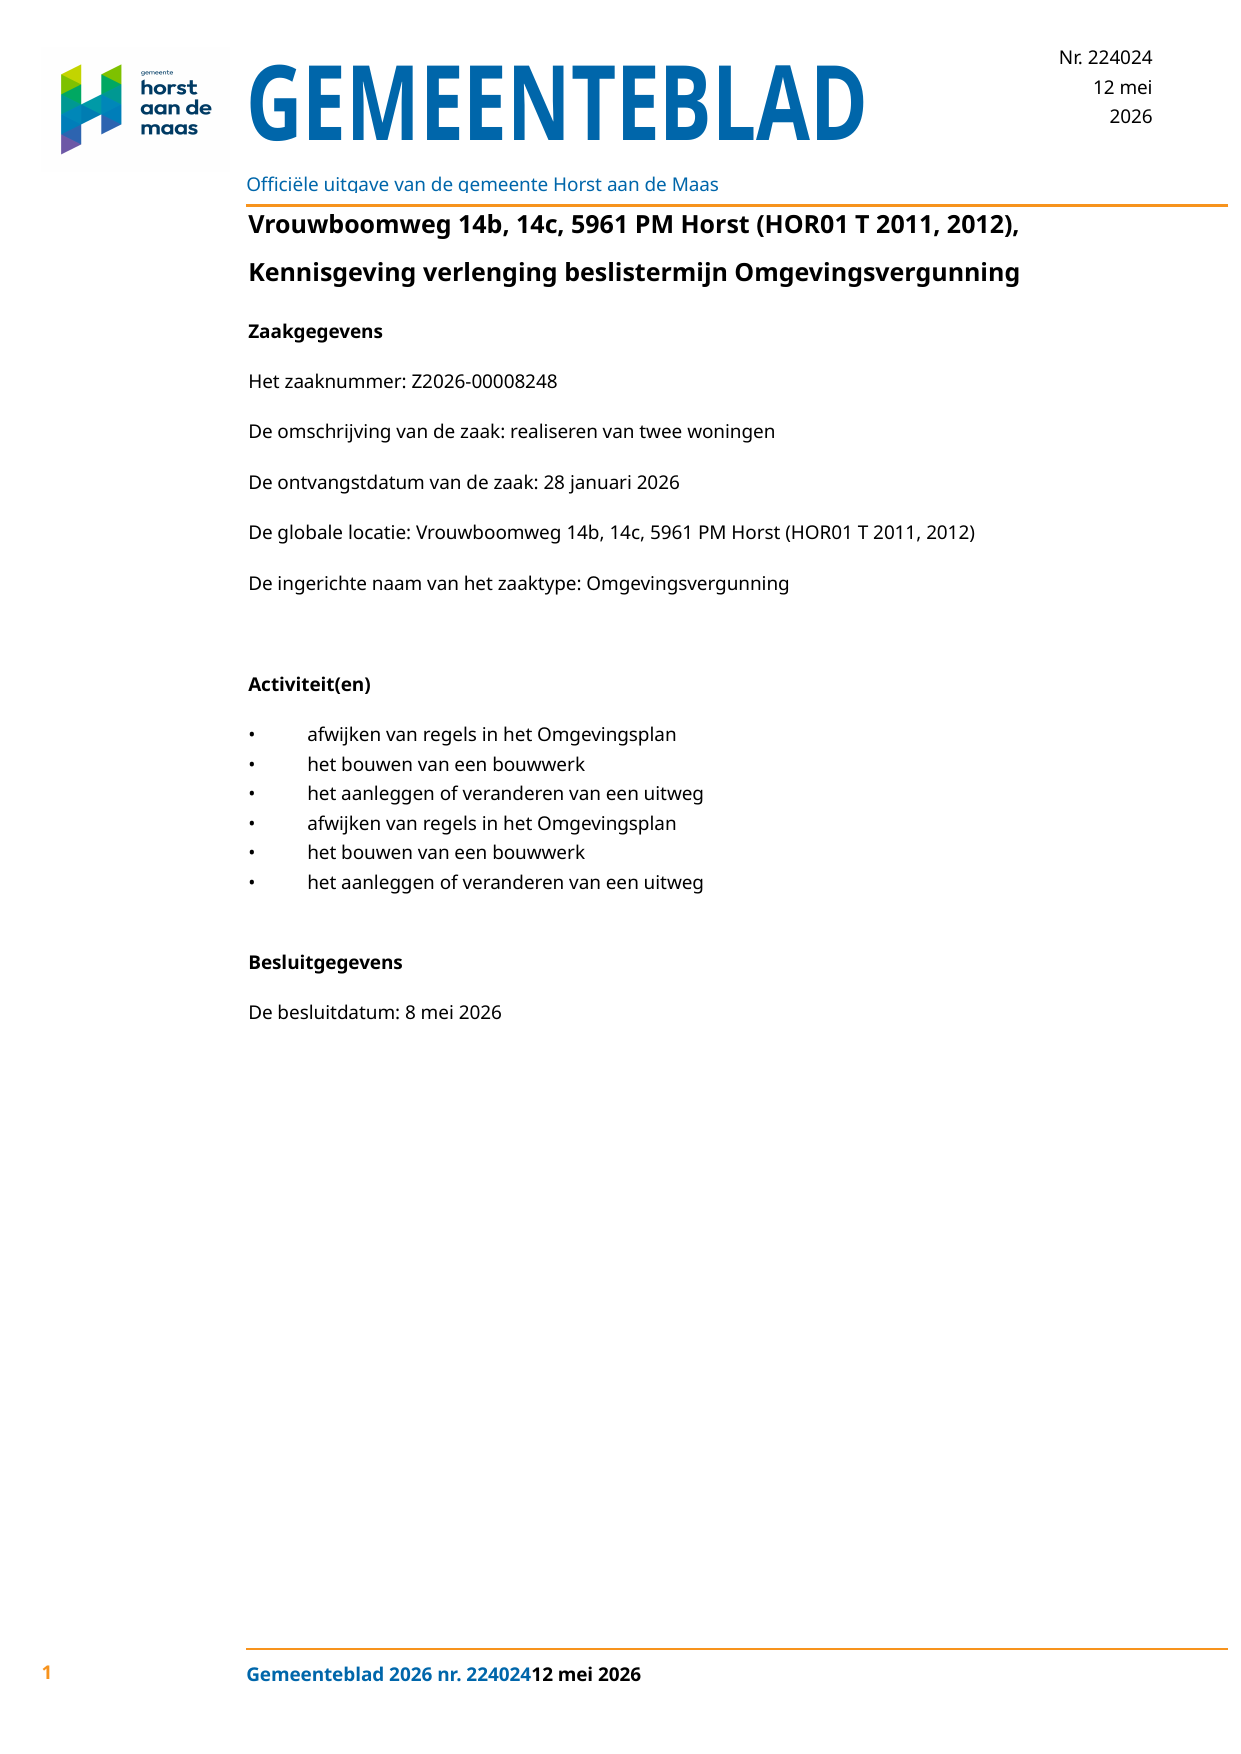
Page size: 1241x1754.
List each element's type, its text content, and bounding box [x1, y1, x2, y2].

list afwijken van regels in het Omgevingsplan [248, 721, 1152, 747]
text De ontvangstdatum van de zaak: 28 januari 2026 [248, 469, 1152, 495]
picture [41, 47, 231, 172]
list het aanleggen of veranderen van een uitweg [248, 780, 1152, 806]
text De omschrijving van de zaak: realiseren van twee woningen [248, 419, 1152, 444]
list afwijken van regels in het Omgevingsplan [248, 810, 1152, 836]
text De ingerichte naam van het zaaktype: Omgevingsvergunning [248, 570, 1152, 596]
text Het zaaknummer: Z2026-00008248 [248, 368, 1152, 394]
text De globale locatie: Vrouwboomweg 14b, 14c, 5961 PM Horst (HOR01 T 2011, 2012) [248, 519, 1152, 545]
text Zaakgegevens [248, 318, 1152, 344]
text Vrouwboomweg 14b, 14c, 5961 PM Horst (HOR01 T 2011, 2012), Kennisgeving verlenging beslistermijn Omgevingsvergunning [248, 207, 1152, 288]
text De besluitdatum: 8 mei 2026 [248, 999, 1152, 1025]
text Activiteit(en) [248, 671, 1152, 697]
list het bouwen van een bouwwerk [248, 839, 1152, 865]
list het aanleggen of veranderen van een uitweg [248, 869, 1152, 895]
text Besluitgegevens [248, 949, 1152, 975]
list het bouwen van een bouwwerk [248, 751, 1152, 777]
